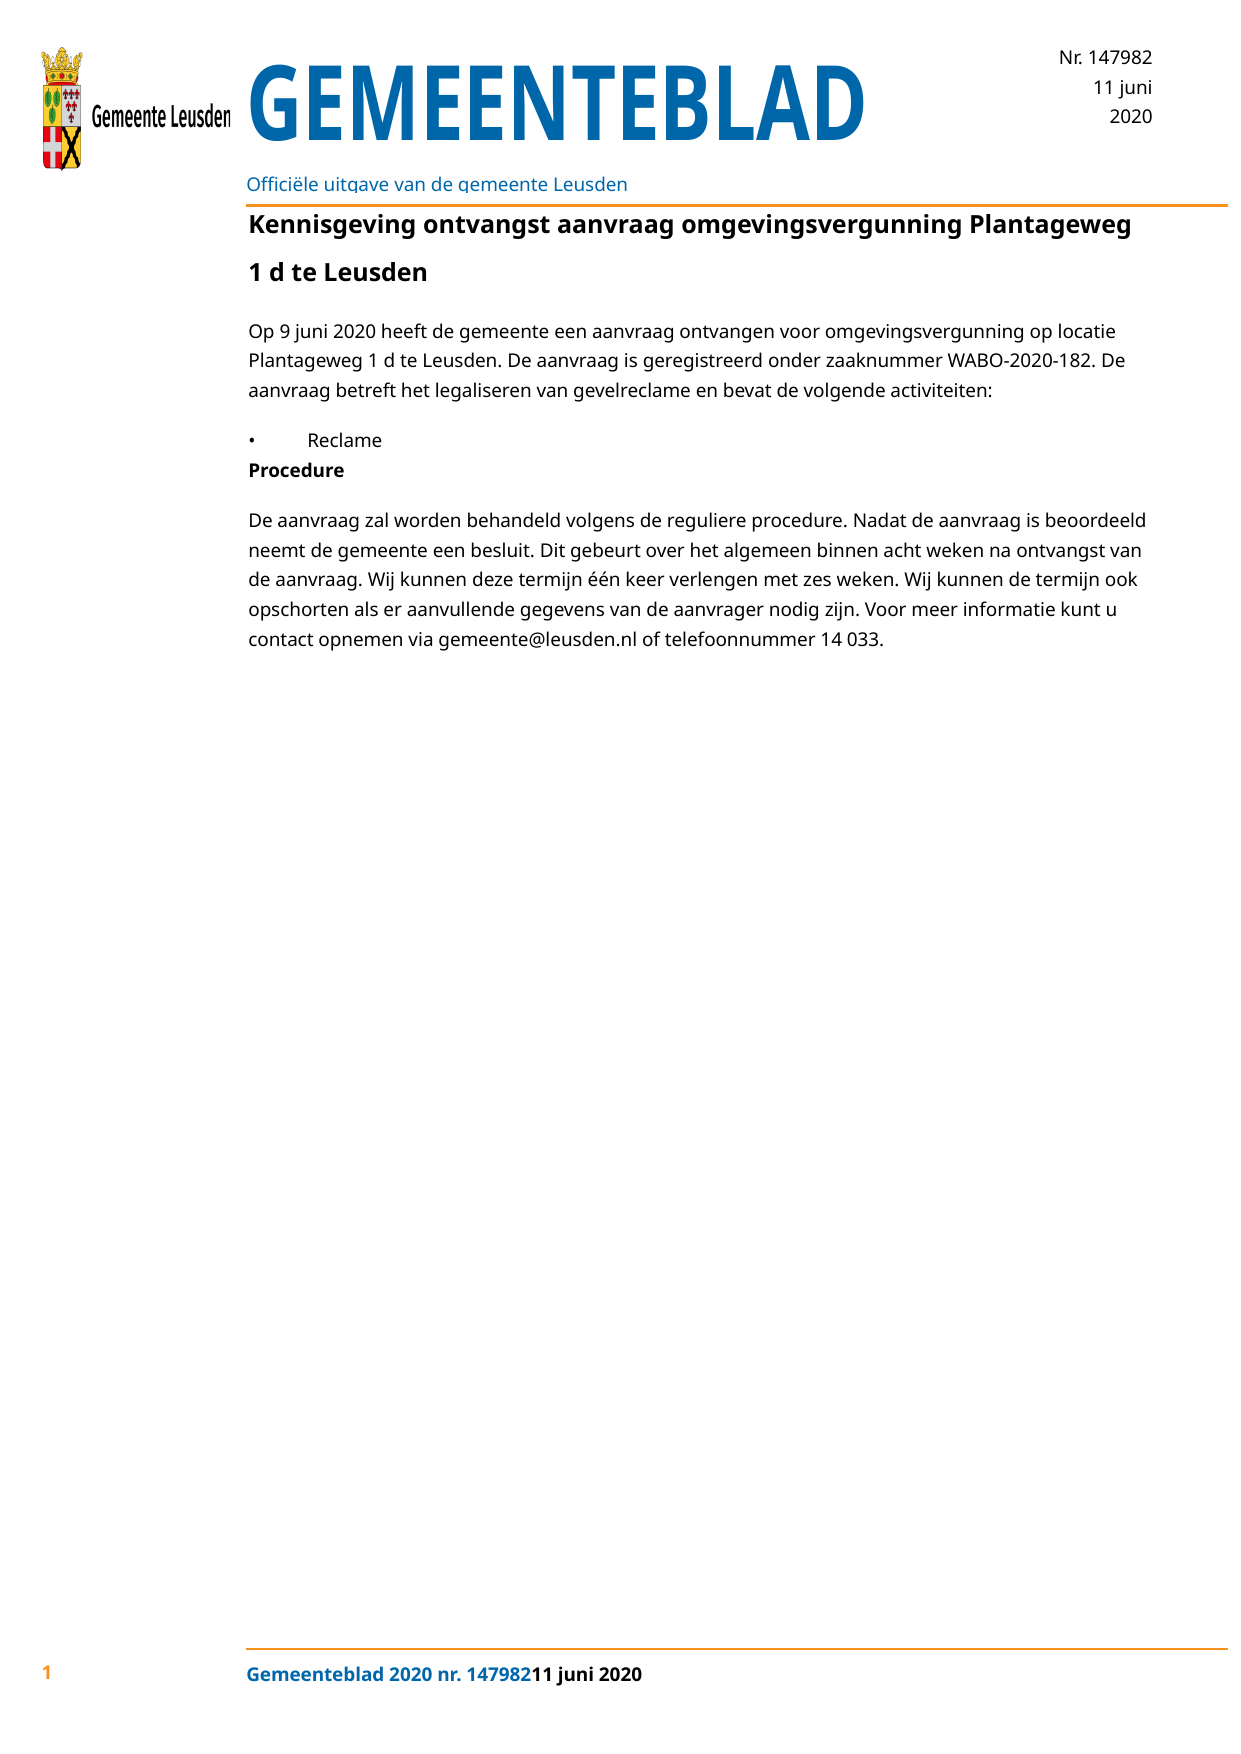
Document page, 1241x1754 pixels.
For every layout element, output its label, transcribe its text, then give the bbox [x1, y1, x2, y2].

text De aanvraag zal worden behandeld volgens de reguliere procedure. Nadat de aanvraag is beoordeeld neemt de gemeente een besluit. Dit gebeurt over het algemeen binnen acht weken na ontvangst van de aanvraag. Wij kunnen deze termijn één keer verlengen met zes weken. Wij kunnen de termijn ook opschorten als er aanvullende gegevens van de aanvrager nodig zijn. Voor meer informatie kunt u contact opnemen via gemeente@leusden.nl of telefoonnummer 14 033. [248, 507, 1152, 652]
text Procedure [248, 457, 1152, 483]
text Op 9 juni 2020 heeft de gemeente een aanvraag ontvangen voor omgevingsvergunning op locatie Plantageweg 1 d te Leusden. De aanvraag is geregistreerd onder zaaknummer WABO-2020-182. De aanvraag betreft het legaliseren van gevelreclame en bevat de volgende activiteiten: [248, 318, 1152, 403]
picture [41, 47, 231, 172]
text Kennisgeving ontvangst aanvraag omgevingsvergunning Plantageweg 1 d te Leusden [248, 207, 1152, 288]
list Reclame [248, 427, 1152, 453]
